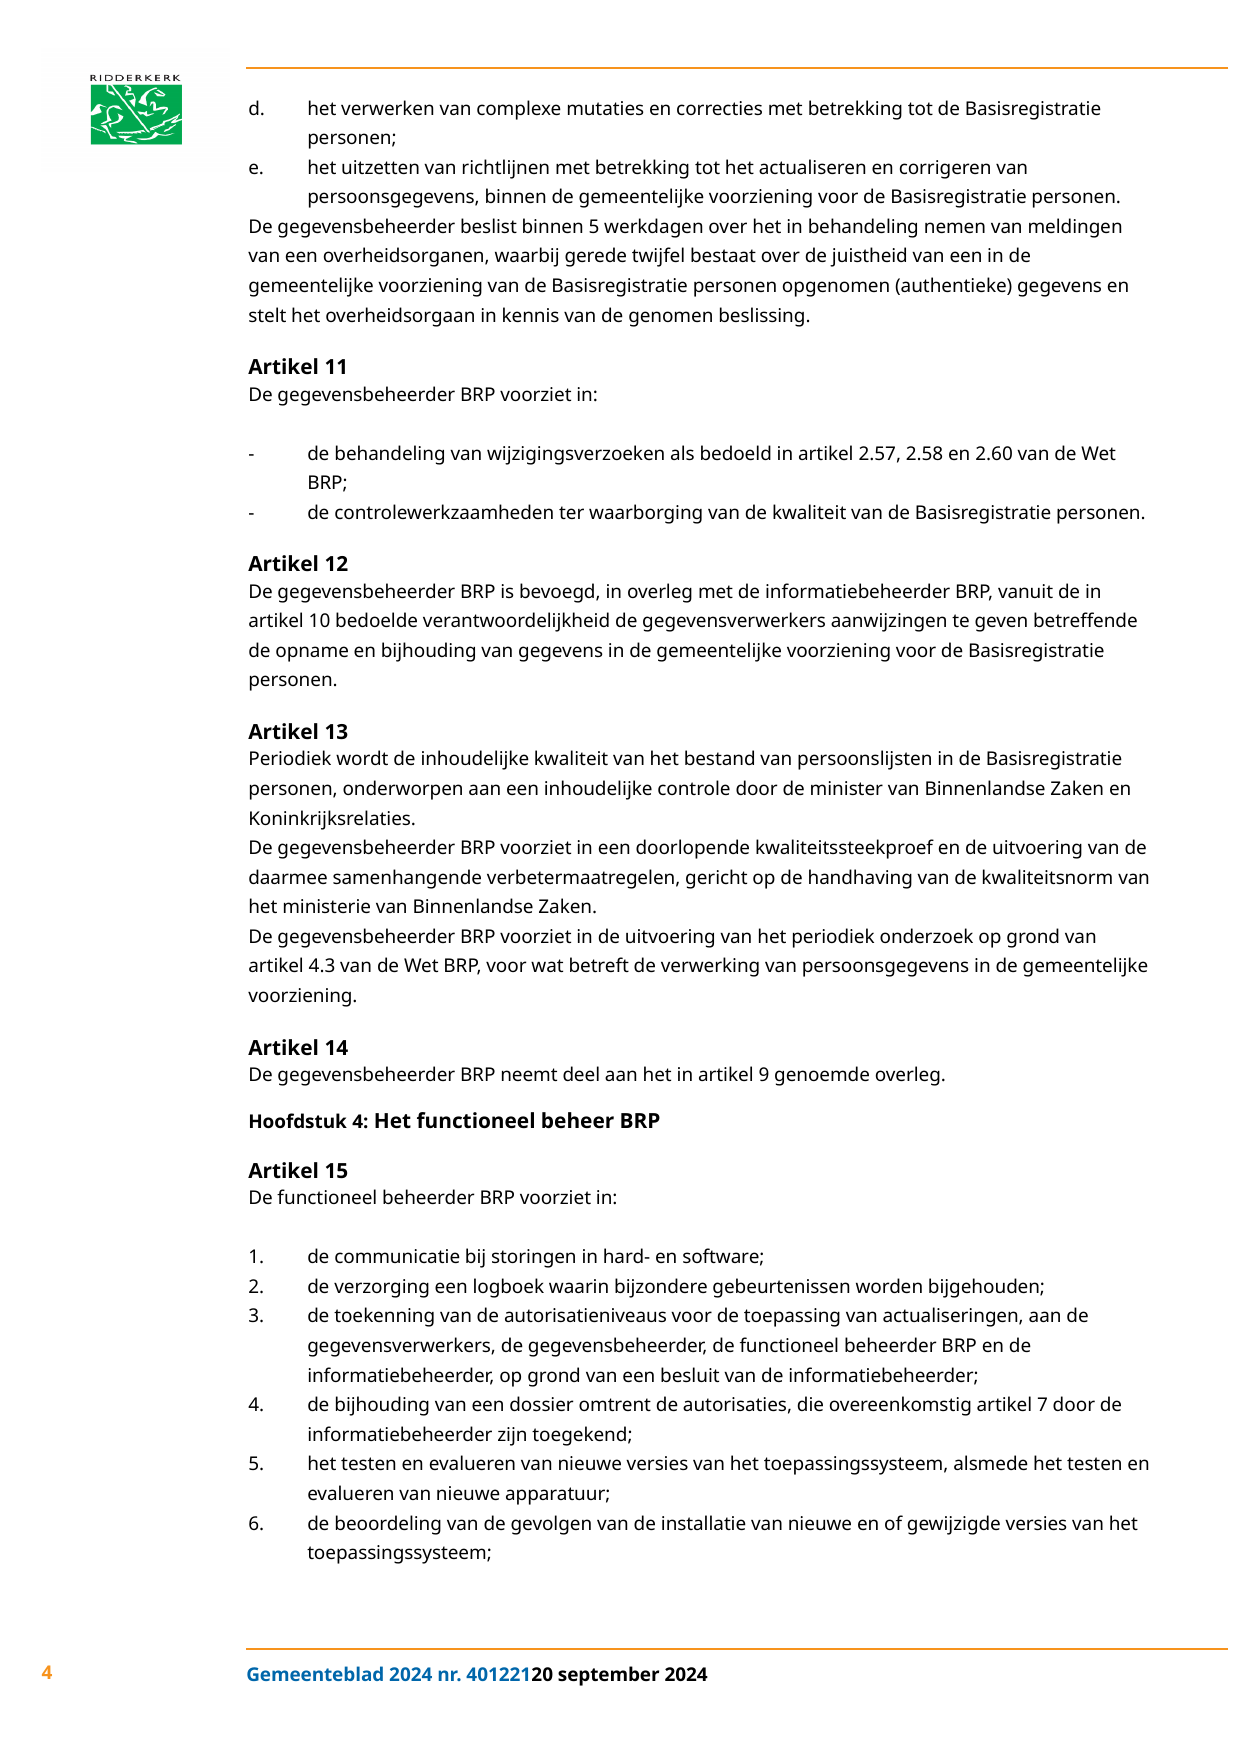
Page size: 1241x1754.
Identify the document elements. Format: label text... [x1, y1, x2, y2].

text De gegevensbeheerder beslist binnen 5 werkdagen over het in behandeling nemen van meldingen van een overheidsorganen, waarbij gerede twijfel bestaat over de juistheid van een in de gemeentelijke voorziening van de Basisregistratie personen opgenomen (authentieke) gegevens en stelt het overheidsorgaan in kennis van de genomen beslissing. [248, 213, 1152, 328]
text De gegevensbeheerder BRP voorziet in de uitvoering van het periodiek onderzoek op grond van artikel 4.3 van de Wet BRP, voor wat betreft de verwerking van persoonsgegevens in de gemeentelijke voorziening. [248, 923, 1152, 1008]
list het testen en evalueren van nieuwe versies van het toepassingssysteem, alsmede het testen en evalueren van nieuwe apparatuur; [248, 1451, 1152, 1506]
list de beoordeling van de gevolgen van de installatie van nieuwe en of gewijzigde versies van het toepassingssysteem; [248, 1510, 1152, 1565]
text De gegevensbeheerder BRP neemt deel aan het in artikel 9 genoemde overleg. [248, 1061, 1152, 1087]
list het uitzetten van richtlijnen met betrekking tot het actualiseren en corrigeren van persoonsgegevens, binnen de gemeentelijke voorziening voor de Basisregistratie personen. [248, 154, 1152, 209]
list de communicatie bij storingen in hard- en software; [248, 1243, 1152, 1269]
text Artikel 12 [248, 549, 1152, 578]
list de verzorging een logboek waarin bijzondere gebeurtenissen worden bijgehouden; [248, 1273, 1152, 1299]
picture [41, 47, 231, 172]
text De functioneel beheerder BRP voorziet in: [248, 1184, 1152, 1210]
text Hoofdstuk 4: Het functioneel beheer BRP [248, 1107, 1152, 1135]
list de toekenning van de autorisatieniveaus voor de toepassing van actualiseringen, aan de gegevensverwerkers, de gegevensbeheerder, de functioneel beheerder BRP en de informatiebeheerder, op grond van een besluit van de informatiebeheerder; [248, 1303, 1152, 1388]
text De gegevensbeheerder BRP is bevoegd, in overleg met de informatiebeheerder BRP, vanuit de in artikel 10 bedoelde verantwoordelijkheid de gegevensverwerkers aanwijzingen te geven betreffende de opname en bijhouding van gegevens in de gemeentelijke voorziening voor de Basisregistratie personen. [248, 578, 1152, 692]
text Artikel 15 [248, 1156, 1152, 1184]
list het verwerken van complexe mutaties en correcties met betrekking tot de Basisregistratie personen; [248, 95, 1152, 150]
text De gegevensbeheerder BRP voorziet in een doorlopende kwaliteitssteekproef en de uitvoering van de daarmee samenhangende verbetermaatregelen, gericht op de handhaving van de kwaliteitsnorm van het ministerie van Binnenlandse Zaken. [248, 834, 1152, 919]
text Artikel 11 [248, 352, 1152, 381]
list de bijhouding van een dossier omtrent de autorisaties, die overeenkomstig artikel 7 door de informatiebeheerder zijn toegekend; [248, 1391, 1152, 1447]
text Artikel 13 [248, 717, 1152, 746]
text Periodiek wordt de inhoudelijke kwaliteit van het bestand van persoonslijsten in de Basisregistratie personen, onderworpen aan een inhoudelijke controle door de minister van Binnenlandse Zaken en Koninkrijksrelaties. [248, 746, 1152, 830]
list de behandeling van wijzigingsverzoeken als bedoeld in artikel 2.57, 2.58 en 2.60 van de Wet BRP; [248, 440, 1152, 495]
list de controlewerkzaamheden ter waarborging van de kwaliteit van de Basisregistratie personen. [248, 499, 1152, 525]
text De gegevensbeheerder BRP voorziet in: [248, 381, 1152, 406]
text Artikel 14 [248, 1033, 1152, 1061]
